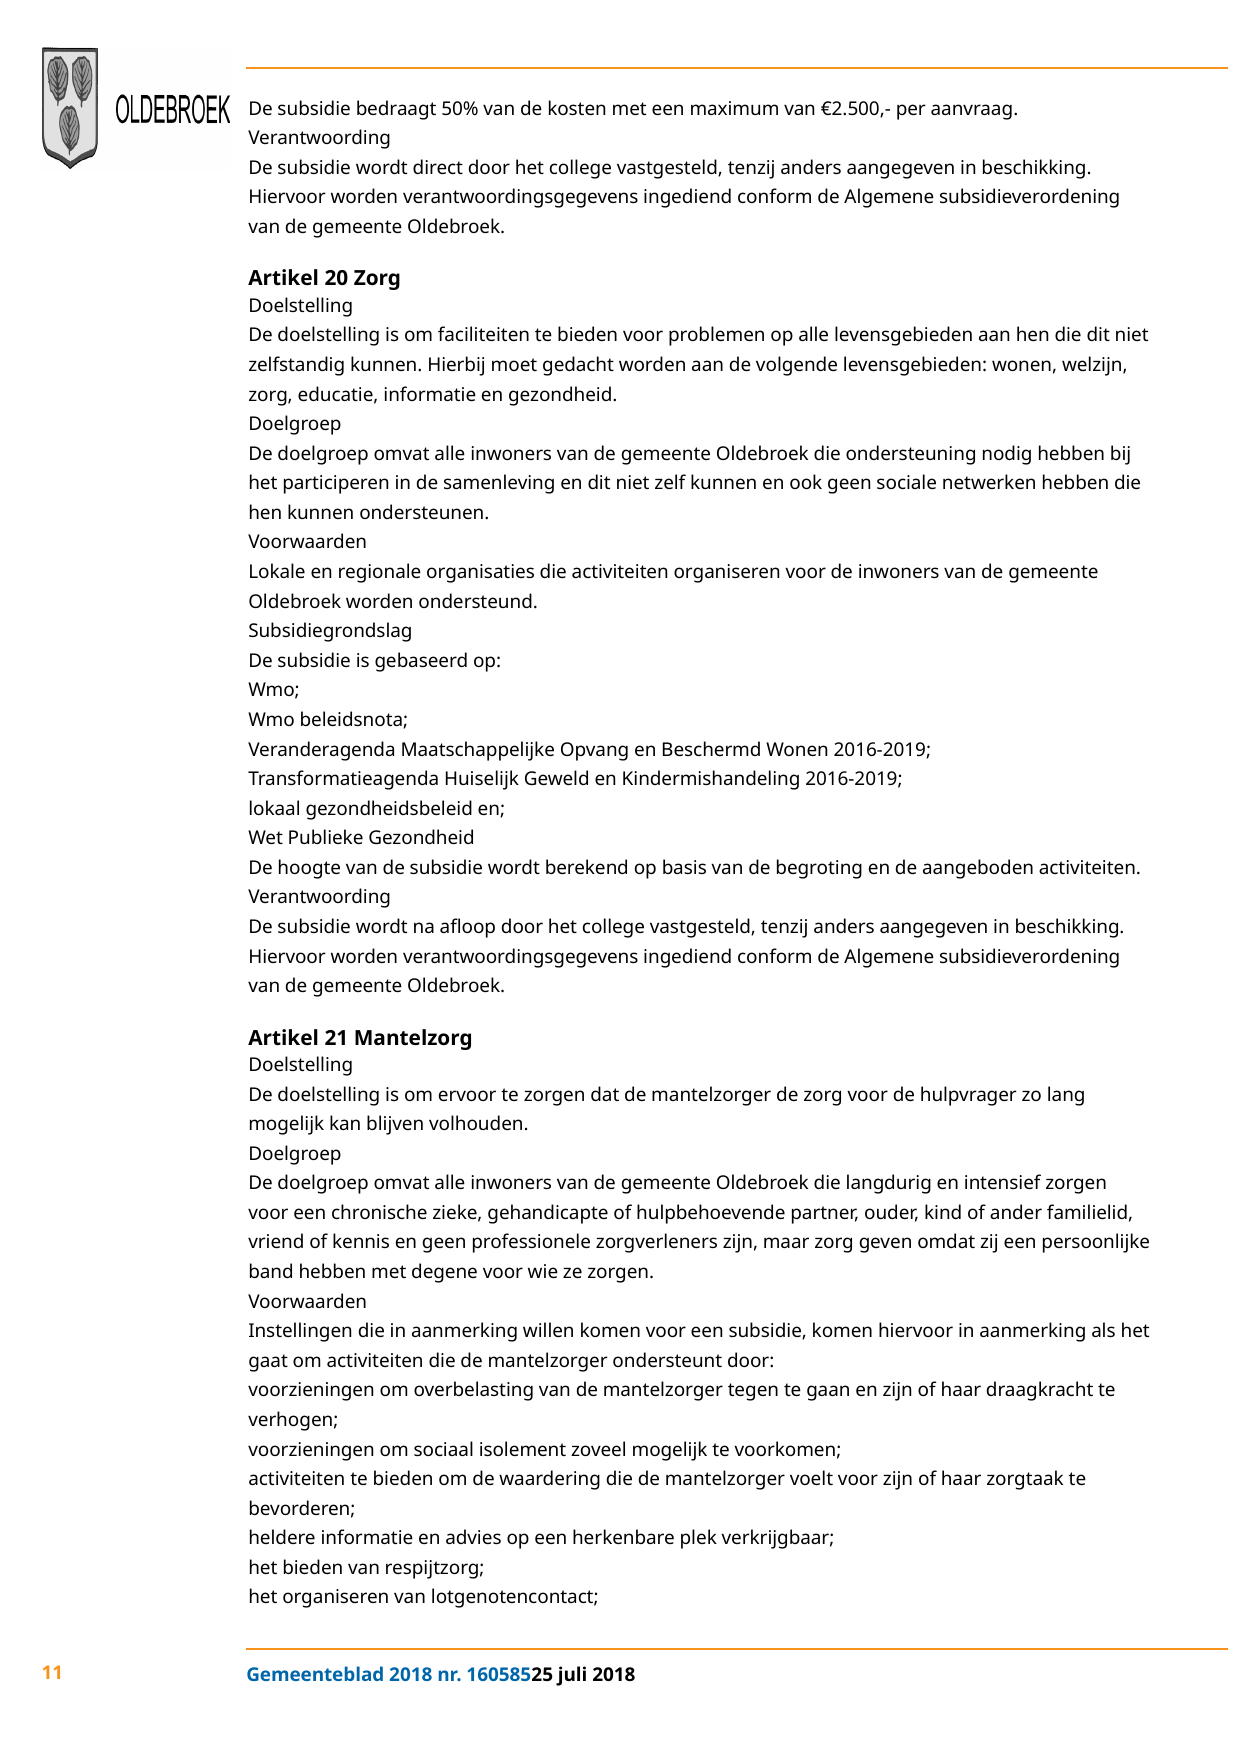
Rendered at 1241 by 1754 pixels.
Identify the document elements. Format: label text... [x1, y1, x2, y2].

text Doelstelling [248, 292, 1152, 318]
text activiteiten te bieden om de waardering die de mantelzorger voelt voor zijn of haar zorgtaak te bevorderen; [248, 1465, 1152, 1521]
text De doelgroep omvat alle inwoners van de gemeente Oldebroek die ondersteuning nodig hebben bij het participeren in de samenleving en dit niet zelf kunnen en ook geen sociale netwerken hebben die hen kunnen ondersteunen. [248, 440, 1152, 525]
text Veranderagenda Maatschappelijke Opvang en Beschermd Wonen 2016-2019; [248, 736, 1152, 761]
text Transformatieagenda Huiselijk Geweld en Kindermishandeling 2016-2019; [248, 765, 1152, 791]
text De doelstelling is om faciliteiten te bieden voor problemen op alle levensgebieden aan hen die dit niet zelfstandig kunnen. Hierbij moet gedacht worden aan de volgende levensgebieden: wonen, welzijn, zorg, educatie, informatie en gezondheid. [248, 322, 1152, 406]
text Wet Publieke Gezondheid [248, 824, 1152, 850]
text De hoogte van de subsidie wordt berekend op basis van de begroting en de aangeboden activiteiten. [248, 854, 1152, 880]
picture [41, 47, 231, 172]
text heldere informatie en advies op een herkenbare plek verkrijgbaar; [248, 1524, 1152, 1550]
text Verantwoording [248, 124, 1152, 150]
text Verantwoording [248, 884, 1152, 909]
text Instellingen die in aanmerking willen komen voor een subsidie, komen hiervoor in aanmerking als het gaat om activiteiten die de mantelzorger ondersteunt door: [248, 1317, 1152, 1373]
text het organiseren van lotgenotencontact; [248, 1584, 1152, 1609]
text Voorwaarden [248, 529, 1152, 554]
text De subsidie wordt na afloop door het college vastgesteld, tenzij anders aangegeven in beschikking. Hiervoor worden verantwoordingsgegevens ingediend conform de Algemene subsidieverordening van de gemeente Oldebroek. [248, 913, 1152, 998]
text voorzieningen om sociaal isolement zoveel mogelijk te voorkomen; [248, 1436, 1152, 1462]
text Voorwaarden [248, 1288, 1152, 1314]
text De subsidie is gebaseerd op: [248, 647, 1152, 673]
text Wmo beleidsnota; [248, 706, 1152, 732]
text De subsidie bedraagt 50% van de kosten met een maximum van €2.500,- per aanvraag. [248, 95, 1152, 121]
text De subsidie wordt direct door het college vastgesteld, tenzij anders aangegeven in beschikking. Hiervoor worden verantwoordingsgegevens ingediend conform de Algemene subsidieverordening van de gemeente Oldebroek. [248, 154, 1152, 239]
text Artikel 21 Mantelzorg [248, 1023, 1152, 1051]
text Doelgroep [248, 1140, 1152, 1166]
text Artikel 20 Zorg [248, 263, 1152, 292]
text het bieden van respijtzorg; [248, 1554, 1152, 1580]
text De doelgroep omvat alle inwoners van de gemeente Oldebroek die langdurig en intensief zorgen voor een chronische zieke, gehandicapte of hulpbehoevende partner, ouder, kind of ander familielid, vriend of kennis en geen professionele zorgverleners zijn, maar zorg geven omdat zij een persoonlijke band hebben met degene voor wie ze zorgen. [248, 1169, 1152, 1284]
text Wmo; [248, 677, 1152, 702]
text Doelgroep [248, 410, 1152, 436]
text lokaal gezondheidsbeleid en; [248, 795, 1152, 821]
text voorzieningen om overbelasting van de mantelzorger tegen te gaan en zijn of haar draagkracht te verhogen; [248, 1377, 1152, 1432]
text Subsidiegrondslag [248, 617, 1152, 643]
text De doelstelling is om ervoor te zorgen dat de mantelzorger de zorg voor de hulpvrager zo lang mogelijk kan blijven volhouden. [248, 1081, 1152, 1136]
text Lokale en regionale organisaties die activiteiten organiseren voor de inwoners van de gemeente Oldebroek worden ondersteund. [248, 558, 1152, 613]
text Doelstelling [248, 1051, 1152, 1077]
